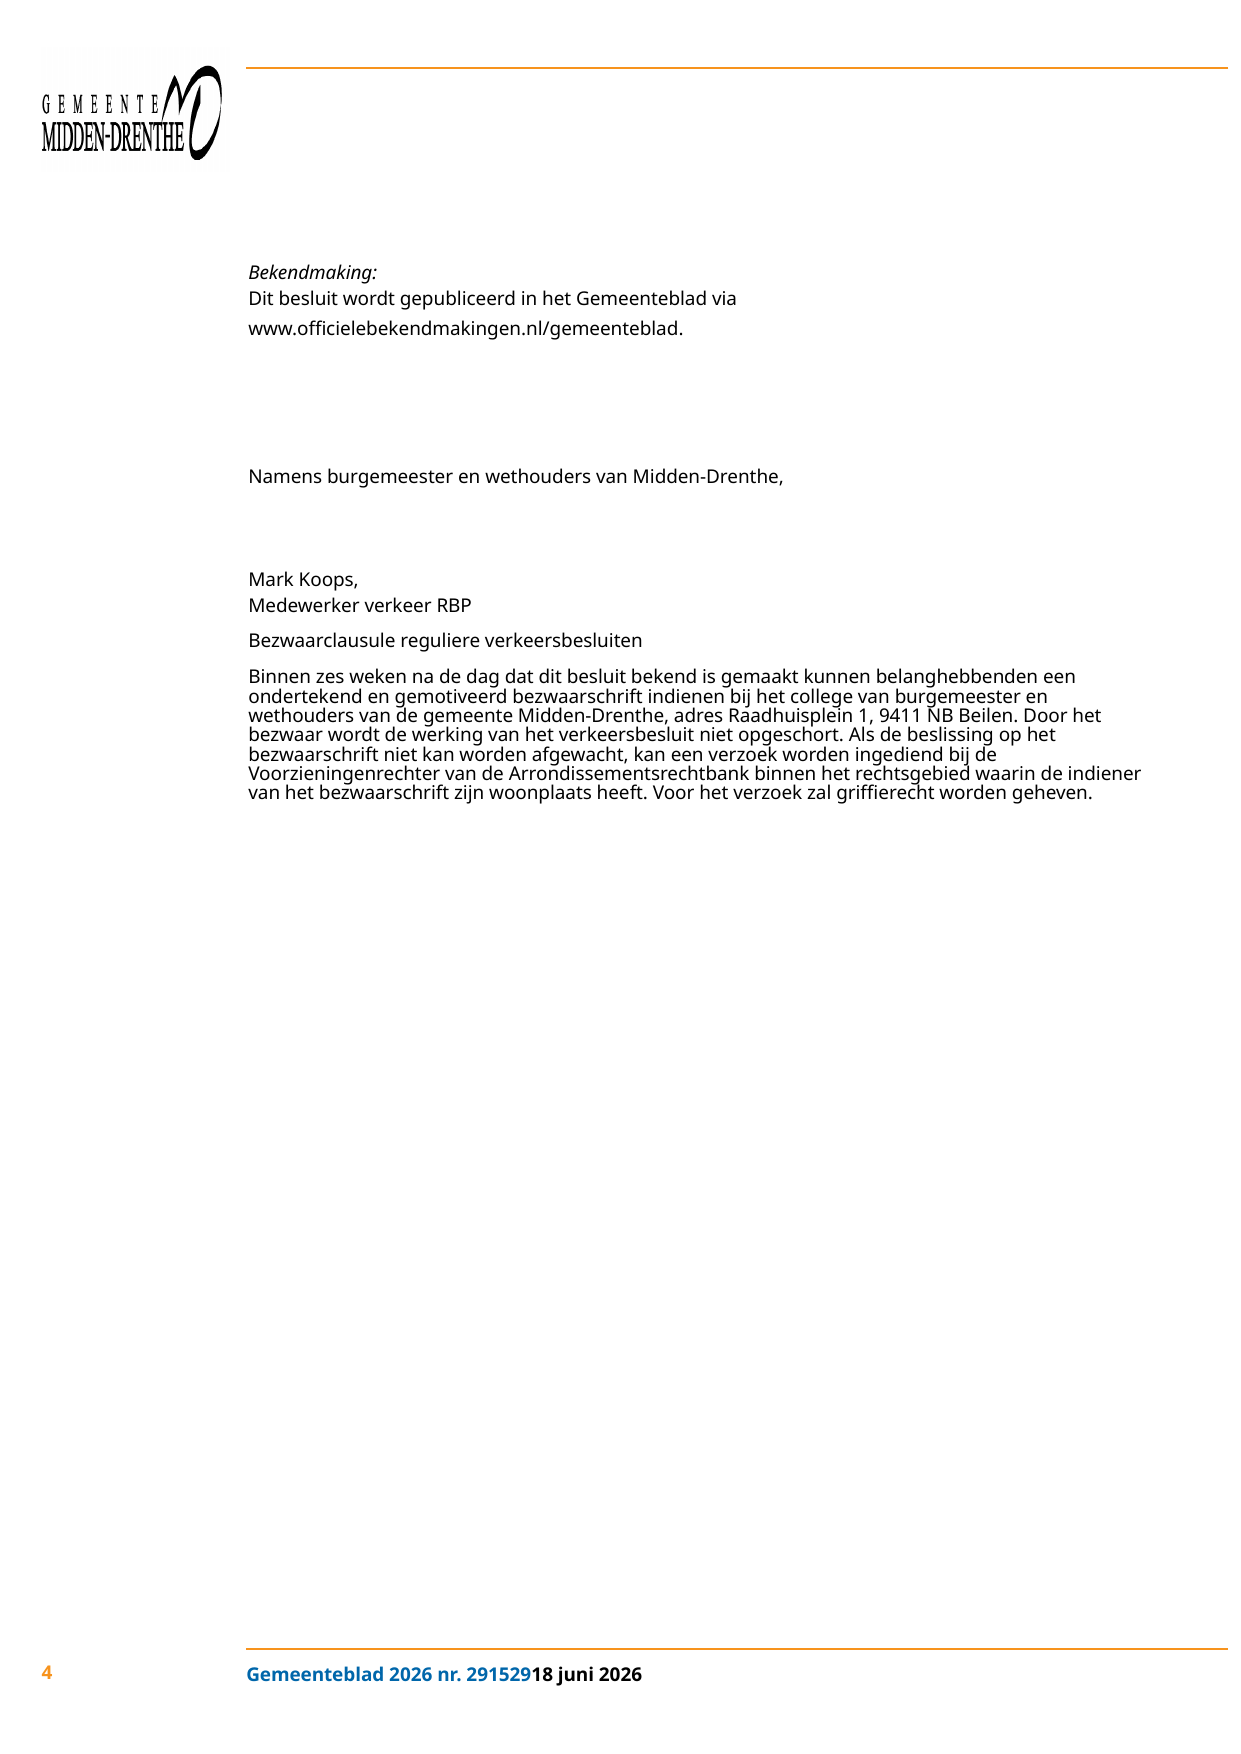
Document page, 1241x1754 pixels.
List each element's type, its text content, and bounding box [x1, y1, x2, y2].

text Binnen zes weken na de dag dat dit besluit bekend is gemaakt kunnen belanghebbenden een ondertekend en gemotiveerd bezwaarschrift indienen bij het college van burgemeester en wethouders van de gemeente Midden-Drenthe, adres Raadhuisplein 1, 9411 NB Beilen. Door het bezwaar wordt de werking van het verkeersbesluit niet opgeschort. Als de beslissing op het bezwaarschrift niet kan worden afgewacht, kan een verzoek worden ingediend bij de Voorzieningenrechter van de Arrondissementsrechtbank binnen het rechtsgebied waarin de indiener van het bezwaarschrift zijn woonplaats heeft. Voor het verzoek zal griffierecht worden geheven. [248, 668, 1152, 803]
text Dit besluit wordt gepubliceerd in het Gemeenteblad via www.officielebekendmakingen.nl/gemeenteblad. [248, 285, 1152, 341]
picture [41, 47, 231, 172]
text Bezwaarclausule reguliere verkeersbesluiten [248, 632, 1152, 651]
text Namens burgemeester en wethouders van Midden-Drenthe, [248, 463, 1152, 489]
text Bekendmaking: [248, 259, 1152, 285]
text Medewerker verkeer RBP [248, 592, 1152, 618]
text Mark Koops, [248, 566, 1152, 592]
